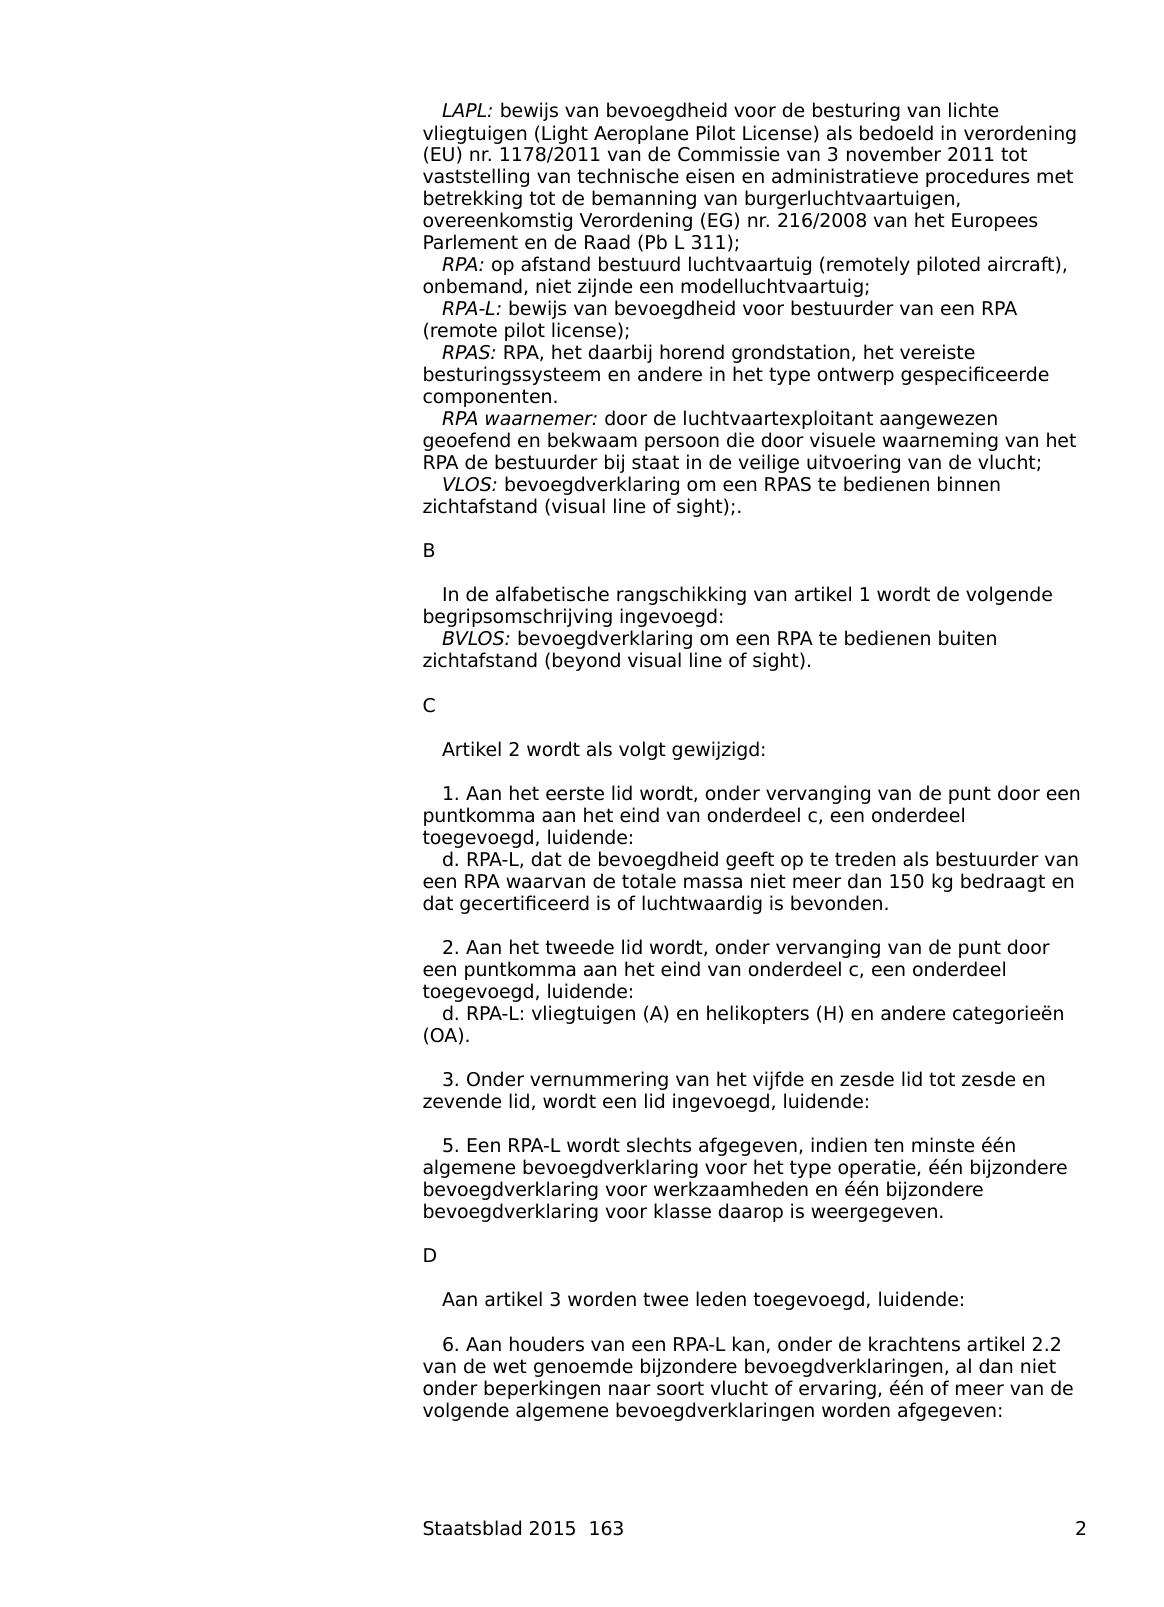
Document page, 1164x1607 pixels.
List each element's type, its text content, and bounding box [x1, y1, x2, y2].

text Aan artikel 3 worden twee leden toegevoegd, luidende: [422, 1289, 1087, 1311]
text C [422, 694, 1087, 716]
text LAPL: bewijs van bevoegdheid voor de besturing van lichte vliegtuigen (Light Aeroplane Pilot License) als bedoeld in verordening (EU) nr. 1178/2011 van de Commissie van 3 november 2011 tot vaststelling van technische eisen en administratieve procedures met betrekking tot de bemanning van burgerluchtvaartuigen, overeenkomstig Verordening (EG) nr. 216/2008 van het Europees Parlement en de Raad (Pb L 311); [422, 100, 1087, 254]
text RPA waarnemer: door de luchtvaartexploitant aangewezen geoefend en bekwaam persoon die door visuele waarneming van het RPA de bestuurder bij staat in de veilige uitvoering van de vlucht; [422, 408, 1087, 474]
text RPA-L: bewijs van bevoegdheid voor bestuurder van een RPA (remote pilot license); [422, 298, 1087, 342]
text In de alfabetische rangschikking van artikel 1 wordt de volgende begripsomschrijving ingevoegd: [422, 584, 1087, 628]
text Artikel 2 wordt als volgt gewijzigd: [422, 739, 1087, 761]
text VLOS: bevoegdverklaring om een RPAS te bedienen binnen zichtafstand (visual line of sight);. [422, 474, 1087, 518]
text 1. Aan het eerste lid wordt, onder vervanging van de punt door een puntkomma aan het eind van onderdeel c, een onderdeel toegevoegd, luidende: [422, 783, 1087, 849]
text D [422, 1245, 1087, 1267]
text d. RPA-L, dat de bevoegdheid geeft op te treden als bestuurder van een RPA waarvan de totale massa niet meer dan 150 kg bedraagt en dat gecertificeerd is of luchtwaardig is bevonden. [422, 849, 1087, 915]
text RPAS: RPA, het daarbij horend grondstation, het vereiste besturingssysteem en andere in het type ontwerp gespecificeerde componenten. [422, 342, 1087, 408]
text 2. Aan het tweede lid wordt, onder vervanging van de punt door een puntkomma aan het eind van onderdeel c, een onderdeel toegevoegd, luidende: [422, 937, 1087, 1003]
text B [422, 540, 1087, 562]
text d. RPA-L: vliegtuigen (A) en helikopters (H) en andere categorieën (OA). [422, 1003, 1087, 1047]
text RPA: op afstand bestuurd luchtvaartuig (remotely piloted aircraft), onbemand, niet zijnde een modelluchtvaartuig; [422, 254, 1087, 298]
text 5. Een RPA-L wordt slechts afgegeven, indien ten minste één algemene bevoegdverklaring voor het type operatie, één bijzondere bevoegdverklaring voor werkzaamheden en één bijzondere bevoegdverklaring voor klasse daarop is weergegeven. [422, 1135, 1087, 1223]
text 6. Aan houders van een RPA-L kan, onder de krachtens artikel 2.2 van de wet genoemde bijzondere bevoegdverklaringen, al dan niet onder beperkingen naar soort vlucht of ervaring, één of meer van de volgende algemene bevoegdverklaringen worden afgegeven: [422, 1333, 1087, 1421]
text BVLOS: bevoegdverklaring om een RPA te bedienen buiten zichtafstand (beyond visual line of sight). [422, 628, 1087, 672]
text 3. Onder vernummering van het vijfde en zesde lid tot zesde en zevende lid, wordt een lid ingevoegd, luidende: [422, 1069, 1087, 1113]
